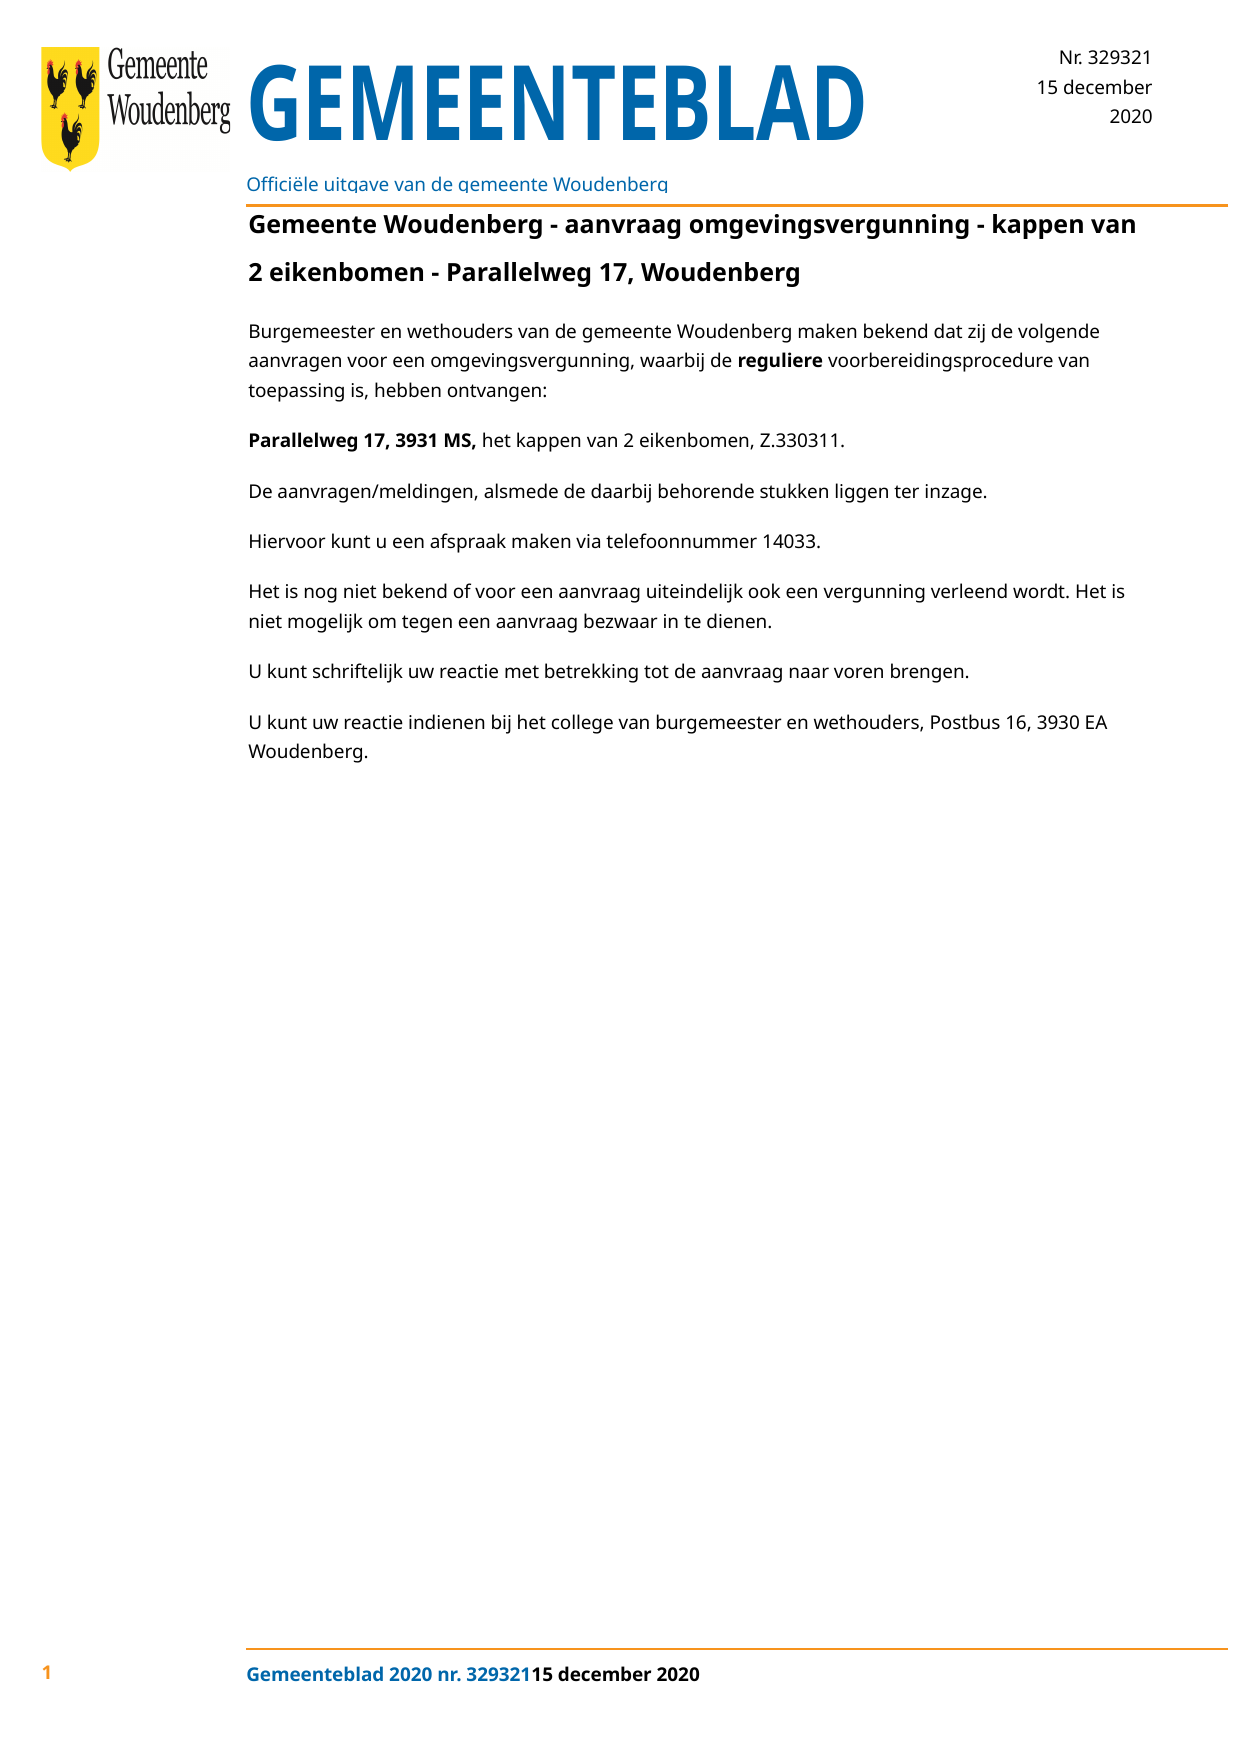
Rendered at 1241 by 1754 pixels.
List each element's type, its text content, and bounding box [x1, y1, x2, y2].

text U kunt schriftelijk uw reactie met betrekking tot de aanvraag naar voren brengen. [248, 659, 1152, 684]
text U kunt uw reactie indienen bij het college van burgemeester en wethouders, Postbus 16, 3930 EA Woudenberg. [248, 709, 1152, 764]
text Burgemeester en wethouders van de gemeente Woudenberg maken bekend dat zij de volgende aanvragen voor een omgevingsvergunning, waarbij de reguliere voorbereidingsprocedure van toepassing is, hebben ontvangen: [248, 318, 1152, 403]
text Het is nog niet bekend of voor een aanvraag uiteindelijk ook een vergunning verleend wordt. Het is niet mogelijk om tegen een aanvraag bezwaar in te dienen. [248, 579, 1152, 634]
text Hiervoor kunt u een afspraak maken via telefoonnummer 14033. [248, 528, 1152, 554]
text Parallelweg 17, 3931 MS, het kappen van 2 eikenbomen, Z.330311. [248, 427, 1152, 453]
text Gemeente Woudenberg - aanvraag omgevingsvergunning - kappen van 2 eikenbomen - Parallelweg 17, Woudenberg [248, 207, 1152, 288]
text De aanvragen/meldingen, alsmede de daarbij behorende stukken liggen ter inzage. [248, 478, 1152, 504]
picture [41, 47, 231, 172]
